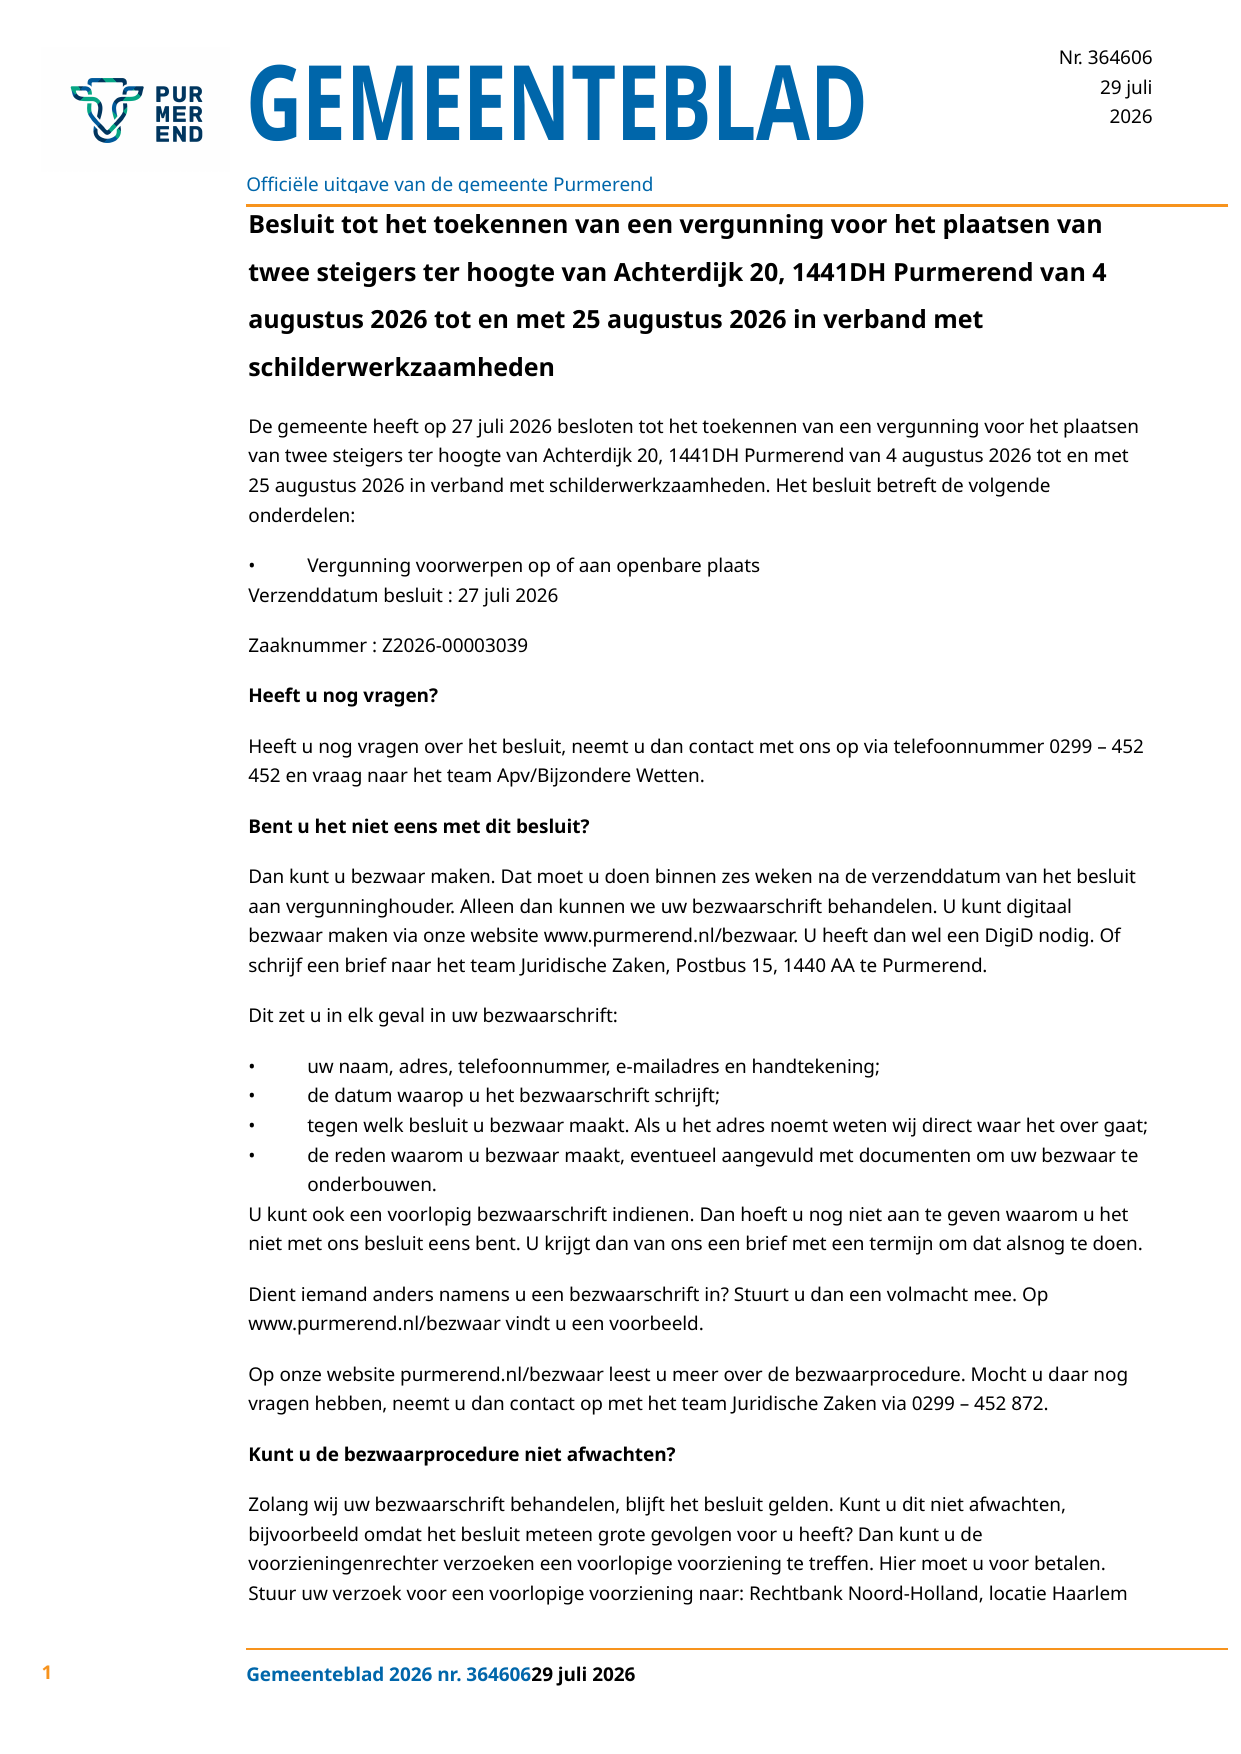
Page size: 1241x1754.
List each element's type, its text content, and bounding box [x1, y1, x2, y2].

text Dit zet u in elk geval in uw bezwaarschrift: [248, 1003, 1152, 1028]
text Dient iemand anders namens u een bezwaarschrift in? Stuurt u dan een volmacht mee. Op www.purmerend.nl/bezwaar vindt u een voorbeeld. [248, 1281, 1152, 1336]
picture [41, 47, 231, 172]
text Zolang wij uw bezwaarschrift behandelen, blijft het besluit gelden. Kunt u dit niet afwachten, bijvoorbeeld omdat het besluit meteen grote gevolgen voor u heeft? Dan kunt u de voorzieningenrechter verzoeken een voorlopige voorziening te treffen. Hier moet u voor betalen. Stuur uw verzoek voor een voorlopige voorziening naar: Rechtbank Noord-Holland, locatie Haarlem [248, 1491, 1152, 1606]
text Heeft u nog vragen over het besluit, neemt u dan contact met ons op via telefoonnummer 0299 – 452 452 en vraag naar het team Apv/Bijzondere Wetten. [248, 733, 1152, 788]
text Heeft u nog vragen? [248, 683, 1152, 708]
text Bent u het niet eens met dit besluit? [248, 813, 1152, 839]
text Verzenddatum besluit : 27 juli 2026 [248, 582, 1152, 608]
text Zaaknummer : Z2026-00003039 [248, 632, 1152, 658]
text Op onze website purmerend.nl/bezwaar leest u meer over de bezwaarprocedure. Mocht u daar nog vragen hebben, neemt u dan contact op met het team Juridische Zaken via 0299 – 452 872. [248, 1361, 1152, 1416]
text De gemeente heeft op 27 juli 2026 besloten tot het toekennen van een vergunning voor het plaatsen van twee steigers ter hoogte van Achterdijk 20, 1441DH Purmerend van 4 augustus 2026 tot en met 25 augustus 2026 in verband met schilderwerkzaamheden. Het besluit betreft de volgende onderdelen: [248, 413, 1152, 528]
list tegen welk besluit u bezwaar maakt. Als u het adres noemt weten wij direct waar het over gaat; [248, 1112, 1152, 1138]
text U kunt ook een voorlopig bezwaarschrift indienen. Dan hoeft u nog niet aan te geven waarom u het niet met ons besluit eens bent. U krijgt dan van ons een brief met een termijn om dat alsnog te doen. [248, 1201, 1152, 1256]
text Kunt u de bezwaarprocedure niet afwachten? [248, 1441, 1152, 1467]
list Vergunning voorwerpen op of aan openbare plaats [248, 552, 1152, 578]
list de reden waarom u bezwaar maakt, eventueel aangevuld met documenten om uw bezwaar te onderbouwen. [248, 1142, 1152, 1197]
text Dan kunt u bezwaar maken. Dat moet u doen binnen zes weken na de verzenddatum van het besluit aan vergunninghouder. Alleen dan kunnen we uw bezwaarschrift behandelen. U kunt digitaal bezwaar maken via onze website www.purmerend.nl/bezwaar. U heeft dan wel een DigiD nodig. Of schrijf een brief naar het team Juridische Zaken, Postbus 15, 1440 AA te Purmerend. [248, 863, 1152, 978]
list de datum waarop u het bezwaarschrift schrijft; [248, 1083, 1152, 1108]
text Besluit tot het toekennen van een vergunning voor het plaatsen van twee steigers ter hoogte van Achterdijk 20, 1441DH Purmerend van 4 augustus 2026 tot en met 25 augustus 2026 in verband met schilderwerkzaamheden [248, 207, 1152, 384]
list uw naam, adres, telefoonnummer, e-mailadres en handtekening; [248, 1053, 1152, 1079]
